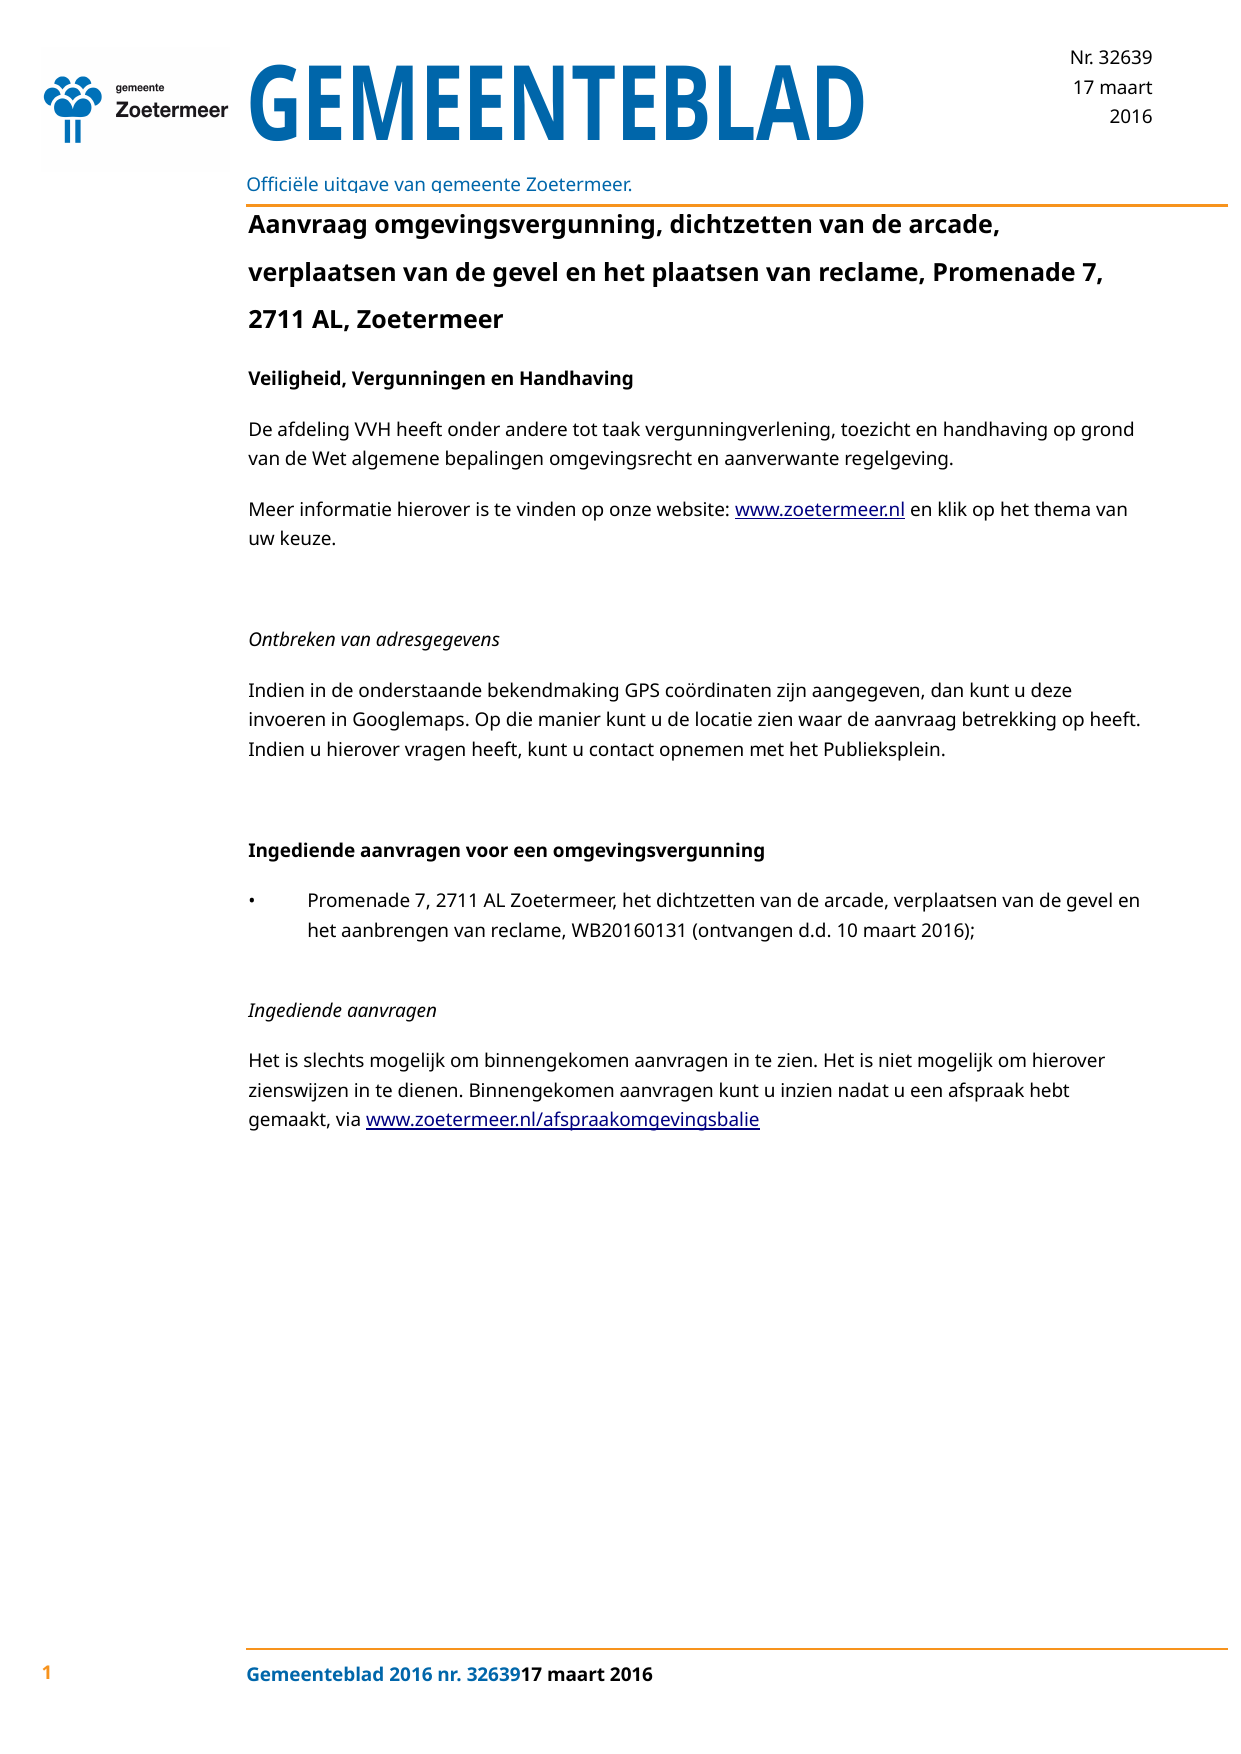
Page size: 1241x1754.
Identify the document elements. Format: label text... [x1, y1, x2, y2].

text Aanvraag omgevingsvergunning, dichtzetten van de arcade, verplaatsen van de gevel en het plaatsen van reclame, Promenade 7, 2711 AL, Zoetermeer [248, 207, 1152, 336]
list Promenade 7, 2711 AL Zoetermeer, het dichtzetten van de arcade, verplaatsen van de gevel en het aanbrengen van reclame, WB20160131 (ontvangen d.d. 10 maart 2016); [248, 887, 1152, 942]
text Het is slechts mogelijk om binnengekomen aanvragen in te zien. Het is niet mogelijk om hierover zienswijzen in te dienen. Binnengekomen aanvragen kunt u inzien nadat u een afspraak hebt gemaakt, via www.zoetermeer.nl/afspraakomgevingsbalie [248, 1047, 1152, 1132]
picture [41, 47, 231, 172]
text Veiligheid, Vergunningen en Handhaving [248, 366, 1152, 391]
text Indien in de onderstaande bekendmaking GPS coördinaten zijn aangegeven, dan kunt u deze invoeren in Googlemaps. Op die manier kunt u de locatie zien waar de aanvraag betrekking op heeft. Indien u hierover vragen heeft, kunt u contact opnemen met het Publieksplein. [248, 677, 1152, 762]
text Ingediende aanvragen voor een omgevingsvergunning [248, 837, 1152, 862]
text Ontbreken van adresgegevens [248, 626, 1152, 652]
text Meer informatie hierover is te vinden op onze website: www.zoetermeer.nl en klik op het thema van uw keuze. [248, 496, 1152, 551]
text Ingediende aanvragen [248, 997, 1152, 1022]
text De afdeling VVH heeft onder andere tot taak vergunningverlening, toezicht en handhaving op grond van de Wet algemene bepalingen omgevingsrecht en aanverwante regelgeving. [248, 416, 1152, 471]
